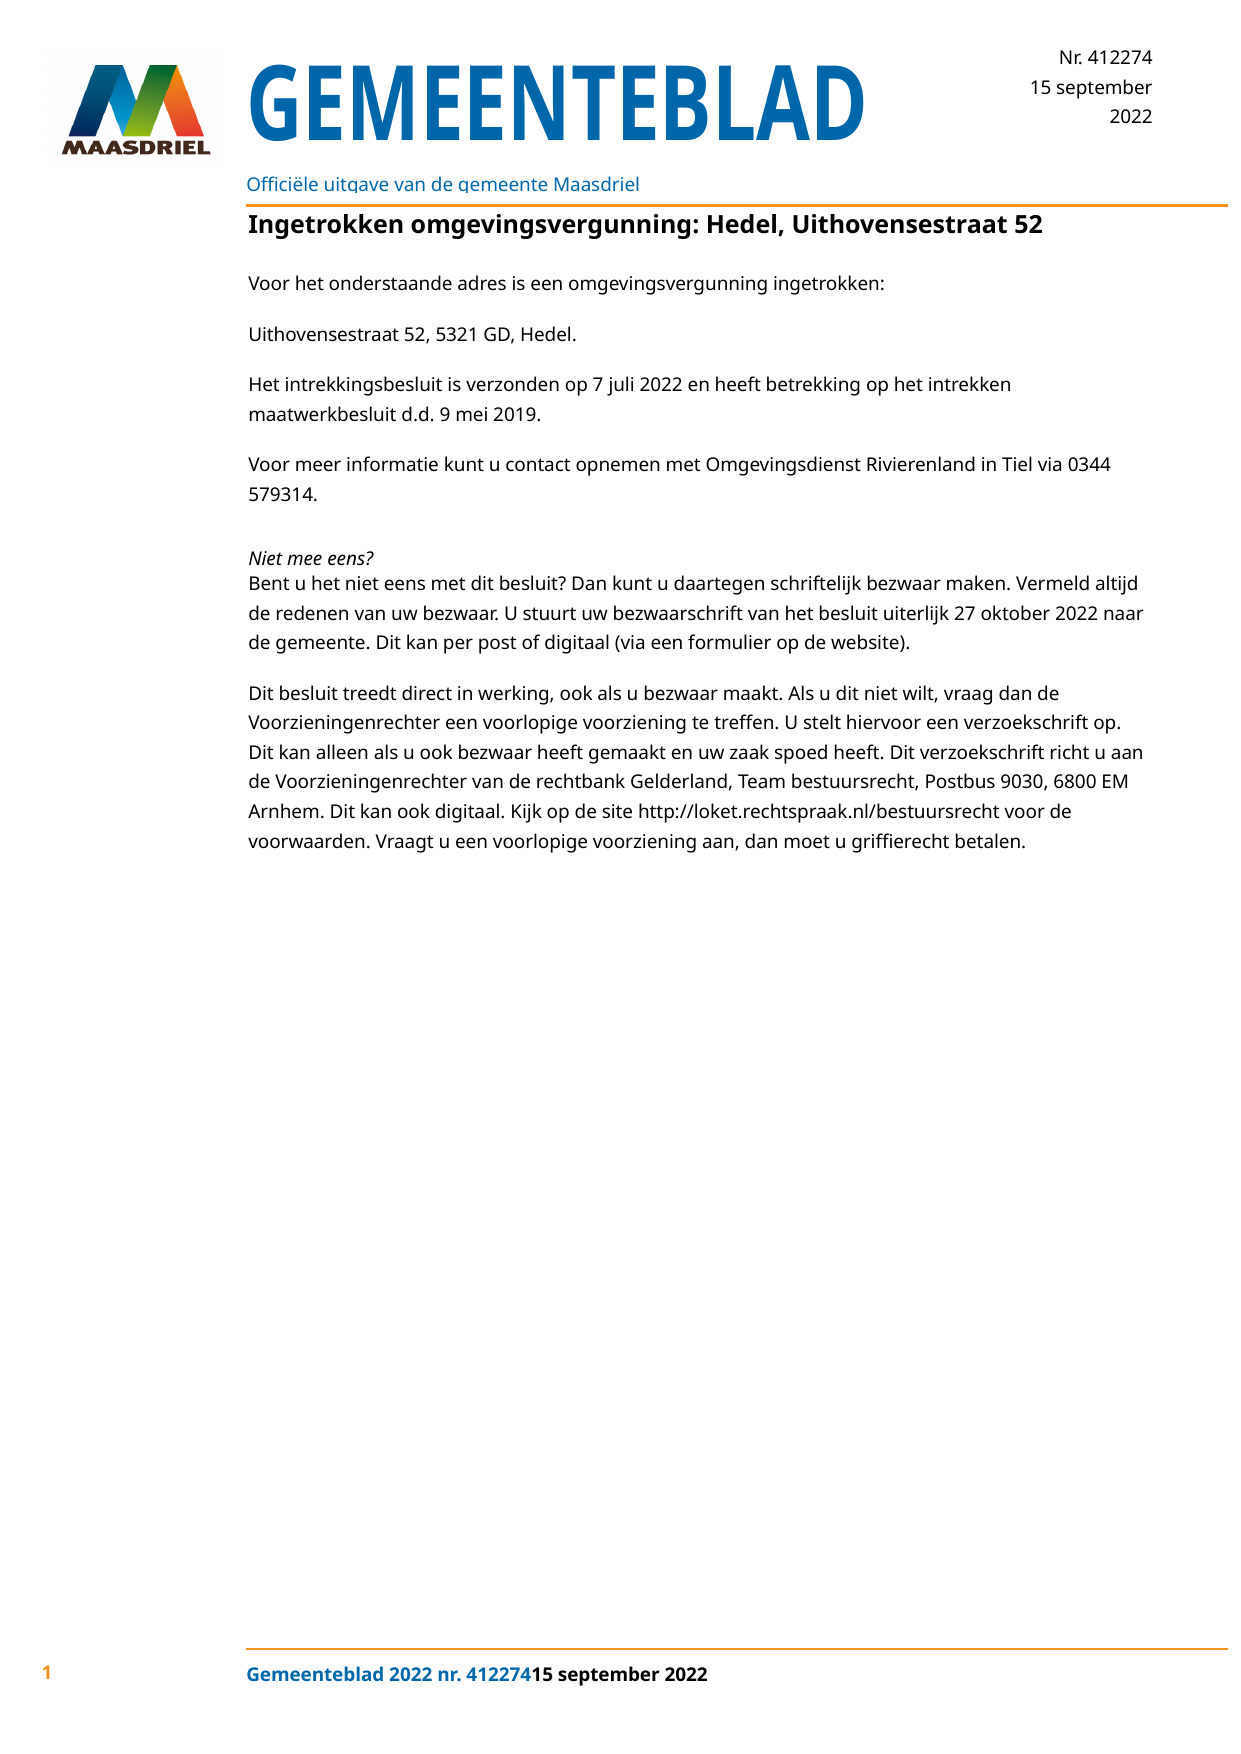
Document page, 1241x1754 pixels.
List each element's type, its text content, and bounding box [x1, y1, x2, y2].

text Uithovensestraat 52, 5321 GD, Hedel. [248, 321, 1152, 346]
text Bent u het niet eens met dit besluit? Dan kunt u daartegen schriftelijk bezwaar maken. Vermeld altijd de redenen van uw bezwaar. U stuurt uw bezwaarschrift van het besluit uiterlijk 27 oktober 2022 naar de gemeente. Dit kan per post of digitaal (via een formulier op de website). [248, 570, 1152, 655]
text Voor meer informatie kunt u contact opnemen met Omgevingsdienst Rivierenland in Tiel via 0344 579314. [248, 451, 1152, 506]
text Dit besluit treedt direct in werking, ook als u bezwaar maakt. Als u dit niet wilt, vraag dan de Voorzieningenrechter een voorlopige voorziening te treffen. U stelt hiervoor een verzoekschrift op. Dit kan alleen als u ook bezwaar heeft gemaakt en uw zaak spoed heeft. Dit verzoekschrift richt u aan de Voorzieningenrechter van de rechtbank Gelderland, Team bestuursrecht, Postbus 9030, 6800 EM Arnhem. Dit kan ook digitaal. Kijk op de site http://loket.rechtspraak.nl/bestuursrecht voor de voorwaarden. Vraagt u een voorlopige voorziening aan, dan moet u griffierecht betalen. [248, 680, 1152, 854]
text Het intrekkingsbesluit is verzonden op 7 juli 2022 en heeft betrekking op het intrekken maatwerkbesluit d.d. 9 mei 2019. [248, 371, 1152, 426]
text Ingetrokken omgevingsvergunning: Hedel, Uithovensestraat 52 [248, 207, 1152, 241]
picture [41, 47, 231, 172]
text Voor het onderstaande adres is een omgevingsvergunning ingetrokken: [248, 270, 1152, 296]
text Niet mee eens? [248, 545, 1152, 570]
